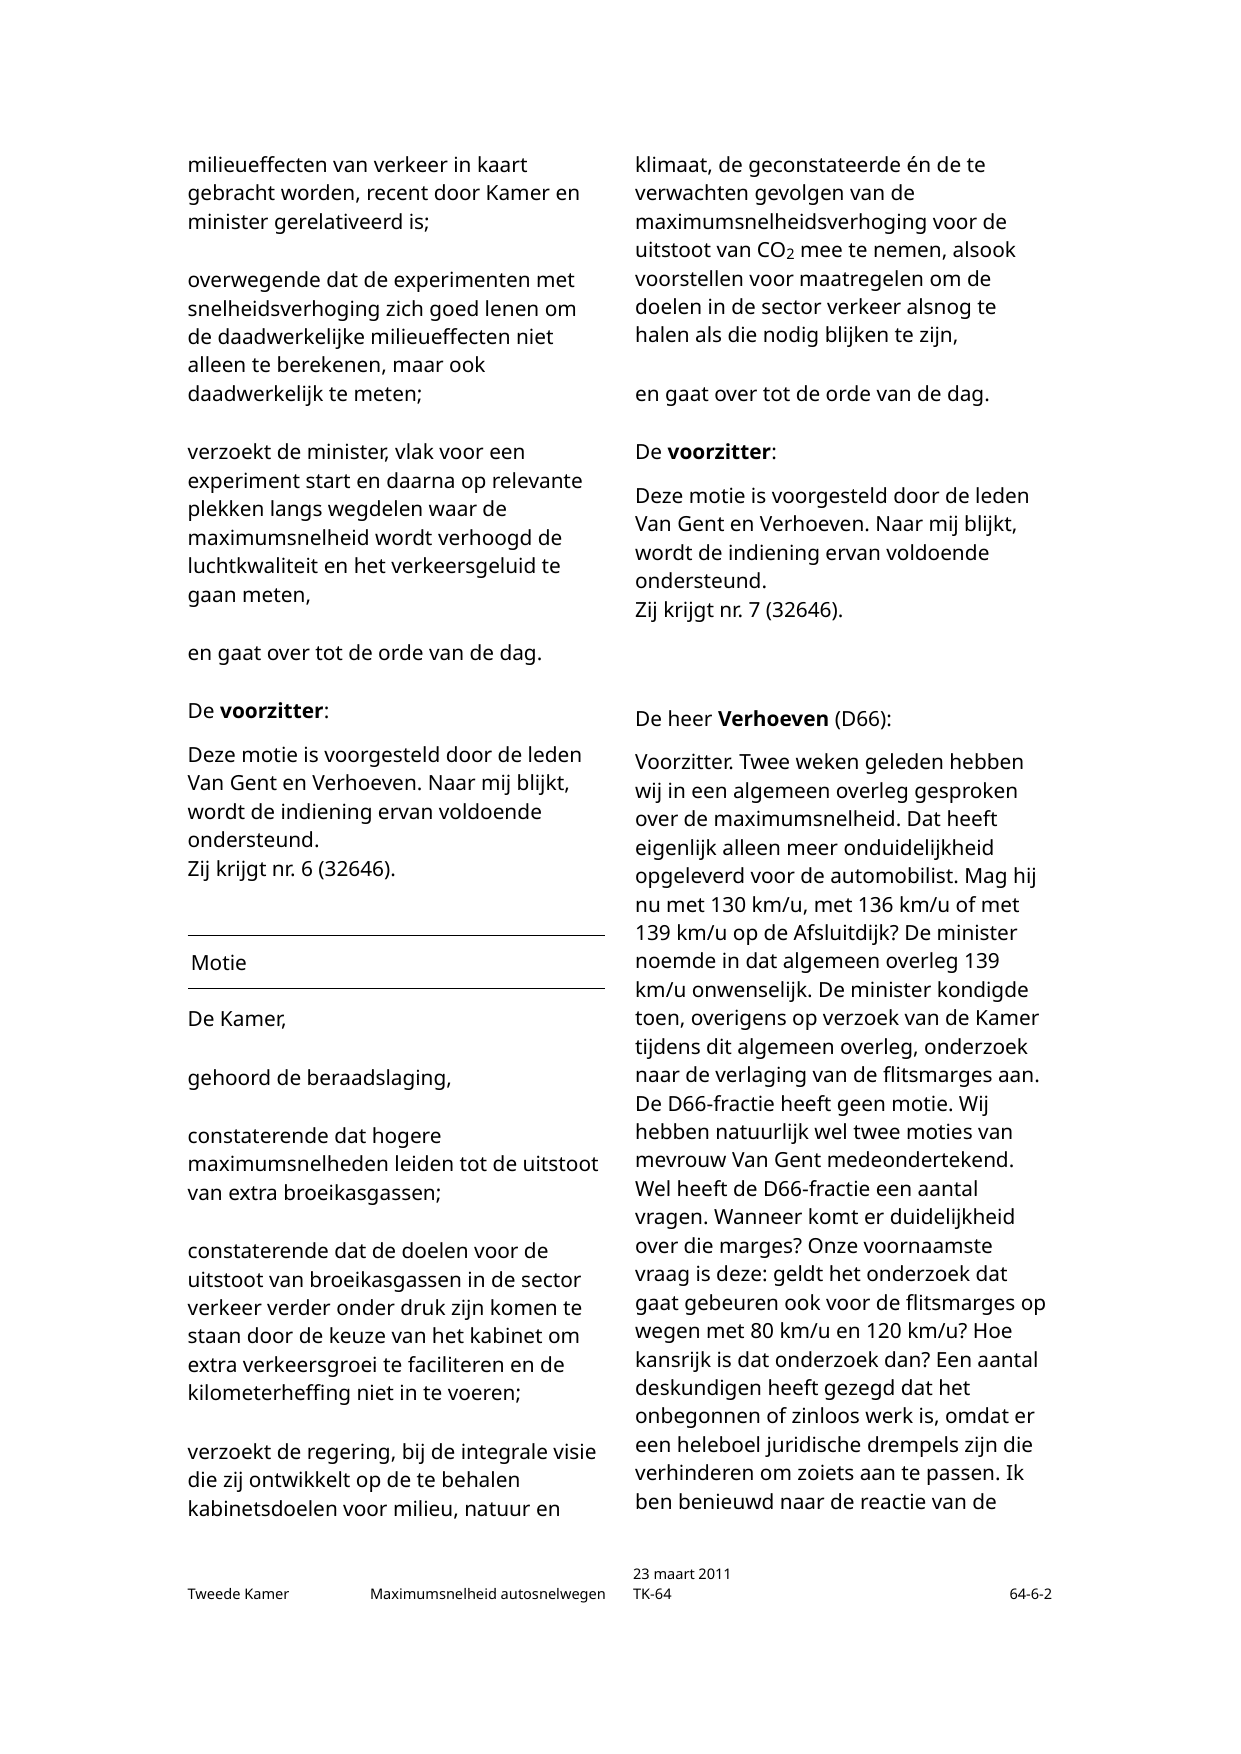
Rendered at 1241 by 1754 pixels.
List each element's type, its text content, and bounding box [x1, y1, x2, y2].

text milieueffecten van verkeer in kaart gebracht worden, recent door Kamer en minister gerelativeerd is; [187, 150, 605, 235]
text Voorzitter. Twee weken geleden hebben wij in een algemeen overleg gesproken over de maximumsnelheid. Dat heeft eigenlijk alleen meer onduidelijkheid opgeleverd voor de automobilist. Mag hij nu met 130 km/u, met 136 km/u of met 139 km/u op de Afsluitdijk? De minister noemde in dat algemeen overleg 139 km/u onwenselijk. De minister kondigde toen, overigens op verzoek van de Kamer tijdens dit algemeen overleg, onderzoek naar de verlaging van de flitsmarges aan. [635, 747, 1053, 1089]
subtitle Motie [187, 936, 605, 989]
text en gaat over tot de orde van de dag. [187, 638, 605, 667]
text De voorzitter: [635, 437, 1053, 466]
text verzoekt de minister, vlak voor een experiment start en daarna op relevante plekken langs wegdelen waar de maximumsnelheid wordt verhoogd de luchtkwaliteit en het verkeersgeluid te gaan meten, [187, 437, 605, 608]
text klimaat, de geconstateerde én de te verwachten gevolgen van de maximumsnelheidsverhoging voor de uitstoot van CO2 mee te nemen, alsook voorstellen voor maatregelen om de doelen in de sector verkeer alsnog te halen als die nodig blijken te zijn, [635, 150, 1053, 349]
text en gaat over tot de orde van de dag. [635, 379, 1053, 407]
text Zij krijgt nr. 6 (32646). [187, 854, 605, 882]
text De heer Verhoeven (D66): [635, 704, 1053, 732]
text Zij krijgt nr. 7 (32646). [635, 595, 1053, 623]
text  [635, 653, 1053, 682]
text gehoord de beraadslaging, [187, 1063, 605, 1091]
text Deze motie is voorgesteld door de leden Van Gent en Verhoeven. Naar mij blijkt, wordt de indiening ervan voldoende ondersteund. [635, 481, 1053, 595]
text verzoekt de regering, bij de integrale visie die zij ontwikkelt op de te behalen kabinetsdoelen voor milieu, natuur en [187, 1437, 605, 1522]
text De D66-fractie heeft geen motie. Wij hebben natuurlijk wel twee moties van mevrouw Van Gent medeondertekend. Wel heeft de D66-fractie een aantal vragen. Wanneer komt er duidelijkheid over die marges? Onze voornaamste vraag is deze: geldt het onderzoek dat gaat gebeuren ook voor de flitsmarges op wegen met 80 km/u en 120 km/u? Hoe kansrijk is dat onderzoek dan? Een aantal deskundigen heeft gezegd dat het onbegonnen of zinloos werk is, omdat er een heleboel juridische drempels zijn die verhinderen om zoiets aan te passen. Ik ben benieuwd naar de reactie van de [635, 1089, 1053, 1515]
text De Kamer, [187, 1004, 605, 1033]
text Deze motie is voorgesteld door de leden Van Gent en Verhoeven. Naar mij blijkt, wordt de indiening ervan voldoende ondersteund. [187, 740, 605, 854]
text overwegende dat de experimenten met snelheidsverhoging zich goed lenen om de daadwerkelijke milieueffecten niet alleen te berekenen, maar ook daadwerkelijk te meten; [187, 265, 605, 407]
text constaterende dat de doelen voor de uitstoot van broeikasgassen in de sector verkeer verder onder druk zijn komen te staan door de keuze van het kabinet om extra verkeersgroei te faciliteren en de kilometerheffing niet in te voeren; [187, 1236, 605, 1407]
text constaterende dat hogere maximumsnelheden leiden tot de uitstoot van extra broeikasgassen; [187, 1121, 605, 1206]
text De voorzitter: [187, 697, 605, 725]
